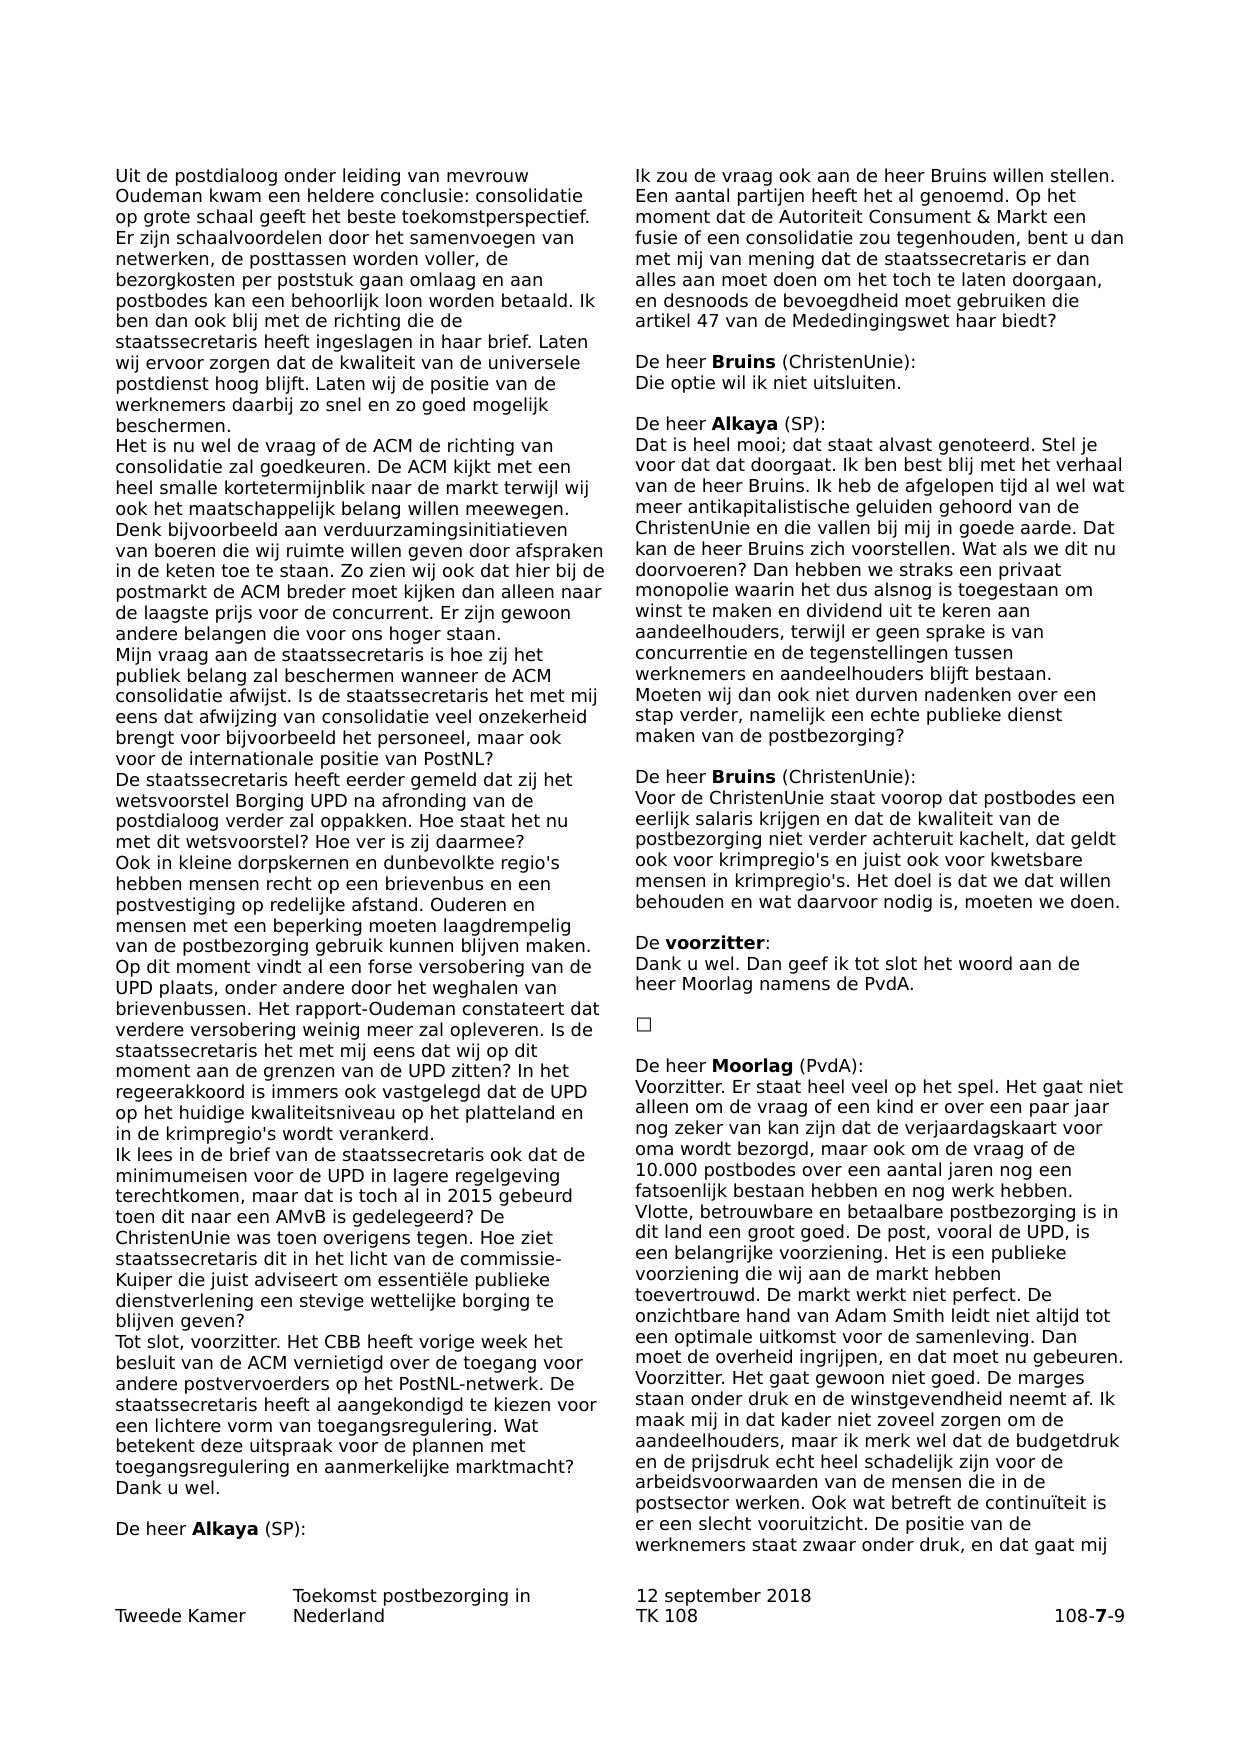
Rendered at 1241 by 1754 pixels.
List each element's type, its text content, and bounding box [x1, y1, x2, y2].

text Ik lees in de brief van de staatssecretaris ook dat de minimumeisen voor de UPD in lagere regelgeving terechtkomen, maar dat is toch al in 2015 gebeurd toen dit naar een AMvB is gedelegeerd? De ChristenUnie was toen overigens tegen. Hoe ziet staatssecretaris dit in het licht van de commissie-Kuiper die juist adviseert om essentiële publieke dienstverlening een stevige wettelijke borging te blijven geven? [115, 1144, 605, 1332]
text Mijn vraag aan de staatssecretaris is hoe zij het publiek belang zal beschermen wanneer de ACM consolidatie afwijst. Is de staatssecretaris het met mij eens dat afwijzing van consolidatie veel onzekerheid brengt voor bijvoorbeeld het personeel, maar ook voor de internationale positie van PostNL? [115, 644, 605, 769]
text De heer Bruins (ChristenUnie): [635, 767, 1125, 787]
text Ik zou de vraag ook aan de heer Bruins willen stellen. Een aantal partijen heeft het al genoemd. Op het moment dat de Autoriteit Consument & Markt een fusie of een consolidatie zou tegenhouden, bent u dan met mij van mening dat de staatssecretaris er dan alles aan moet doen om het toch te laten doorgaan, en desnoods de bevoegdheid moet gebruiken die artikel 47 van de Mededingingswet haar biedt? [635, 165, 1125, 332]
text ⬜ [635, 1015, 1125, 1036]
text De staatssecretaris heeft eerder gemeld dat zij het wetsvoorstel Borging UPD na afronding van de postdialoog verder zal oppakken. Hoe staat het nu met dit wetsvoorstel? Hoe ver is zij daarmee? [115, 769, 605, 853]
text Uit de postdialoog onder leiding van mevrouw Oudeman kwam een heldere conclusie: consolidatie op grote schaal geeft het beste toekomstperspectief. Er zijn schaalvoordelen door het samenvoegen van netwerken, de posttassen worden voller, de bezorgkosten per poststuk gaan omlaag en aan postbodes kan een behoorlijk loon worden betaald. Ik ben dan ook blij met de richting die de staatssecretaris heeft ingeslagen in haar brief. Laten wij ervoor zorgen dat de kwaliteit van de universele postdienst hoog blijft. Laten wij de positie van de werknemers daarbij zo snel en zo goed mogelijk beschermen. [115, 165, 605, 436]
text De heer Alkaya (SP): [635, 413, 1125, 434]
text Het is nu wel de vraag of de ACM de richting van consolidatie zal goedkeuren. De ACM kijkt met een heel smalle kortetermijnblik naar de markt terwijl wij ook het maatschappelijk belang willen meewegen. Denk bijvoorbeeld aan verduurzamingsinitiatieven van boeren die wij ruimte willen geven door afspraken in de keten toe te staan. Zo zien wij ook dat hier bij de postmarkt de ACM breder moet kijken dan alleen naar de laagste prijs voor de concurrent. Er zijn gewoon andere belangen die voor ons hoger staan. [115, 436, 605, 644]
text Dank u wel. Dan geef ik tot slot het woord aan de heer Moorlag namens de PvdA. [635, 953, 1125, 995]
text De heer Bruins (ChristenUnie): [635, 352, 1125, 373]
text Voorzitter. Er staat heel veel op het spel. Het gaat niet alleen om de vraag of een kind er over een paar jaar nog zeker van kan zijn dat de verjaardagskaart voor oma wordt bezorgd, maar ook om de vraag of de 10.000 postbodes over een aantal jaren nog een fatsoenlijk bestaan hebben en nog werk hebben. Vlotte, betrouwbare en betaalbare postbezorging is in dit land een groot goed. De post, vooral de UPD, is een belangrijke voorziening. Het is een publieke voorziening die wij aan de markt hebben toevertrouwd. De markt werkt niet perfect. De onzichtbare hand van Adam Smith leidt niet altijd tot een optimale uitkomst voor de samenleving. Dan moet de overheid ingrijpen, en dat moet nu gebeuren. [635, 1076, 1125, 1368]
text Voor de ChristenUnie staat voorop dat postbodes een eerlijk salaris krijgen en dat de kwaliteit van de postbezorging niet verder achteruit kachelt, dat geldt ook voor krimpregio's en juist ook voor kwetsbare mensen in krimpregio's. Het doel is dat we dat willen behouden en wat daarvoor nodig is, moeten we doen. [635, 787, 1125, 912]
text Dank u wel. [115, 1478, 605, 1499]
text Voorzitter. Het gaat gewoon niet goed. De marges staan onder druk en de winstgevendheid neemt af. Ik maak mij in dat kader niet zoveel zorgen om de aandeelhouders, maar ik merk wel dat de budgetdruk en de prijsdruk echt heel schadelijk zijn voor de arbeidsvoorwaarden van de mensen die in de postsector werken. Ook wat betreft de continuïteit is er een slecht vooruitzicht. De positie van de werknemers staat zwaar onder druk, en dat gaat mij [635, 1368, 1125, 1556]
text De heer Moorlag (PvdA): [635, 1056, 1125, 1076]
text De voorzitter: [635, 932, 1125, 953]
text Dat is heel mooi; dat staat alvast genoteerd. Stel je voor dat dat doorgaat. Ik ben best blij met het verhaal van de heer Bruins. Ik heb de afgelopen tijd al wel wat meer antikapitalistische geluiden gehoord van de ChristenUnie en die vallen bij mij in goede aarde. Dat kan de heer Bruins zich voorstellen. Wat als we dit nu doorvoeren? Dan hebben we straks een privaat monopolie waarin het dus alsnog is toegestaan om winst te maken en dividend uit te keren aan aandeelhouders, terwijl er geen sprake is van concurrentie en de tegenstellingen tussen werknemers en aandeelhouders blijft bestaan. Moeten wij dan ook niet durven nadenken over een stap verder, namelijk een echte publieke dienst maken van de postbezorging? [635, 434, 1125, 747]
text Ook in kleine dorpskernen en dunbevolkte regio's hebben mensen recht op een brievenbus en een postvestiging op redelijke afstand. Ouderen en mensen met een beperking moeten laagdrempelig van de postbezorging gebruik kunnen blijven maken. Op dit moment vindt al een forse versobering van de UPD plaats, onder andere door het weghalen van brievenbussen. Het rapport-Oudeman constateert dat verdere versobering weinig meer zal opleveren. Is de staatssecretaris het met mij eens dat wij op dit moment aan de grenzen van de UPD zitten? In het regeerakkoord is immers ook vastgelegd dat de UPD op het huidige kwaliteitsniveau op het platteland en in de krimpregio's wordt verankerd. [115, 853, 605, 1144]
text De heer Alkaya (SP): [115, 1519, 605, 1539]
text Die optie wil ik niet uitsluiten. [635, 373, 1125, 393]
text Tot slot, voorzitter. Het CBB heeft vorige week het besluit van de ACM vernietigd over de toegang voor andere postvervoerders op het PostNL-netwerk. De staatssecretaris heeft al aangekondigd te kiezen voor een lichtere vorm van toegangsregulering. Wat betekent deze uitspraak voor de plannen met toegangsregulering en aanmerkelijke marktmacht? [115, 1332, 605, 1478]
